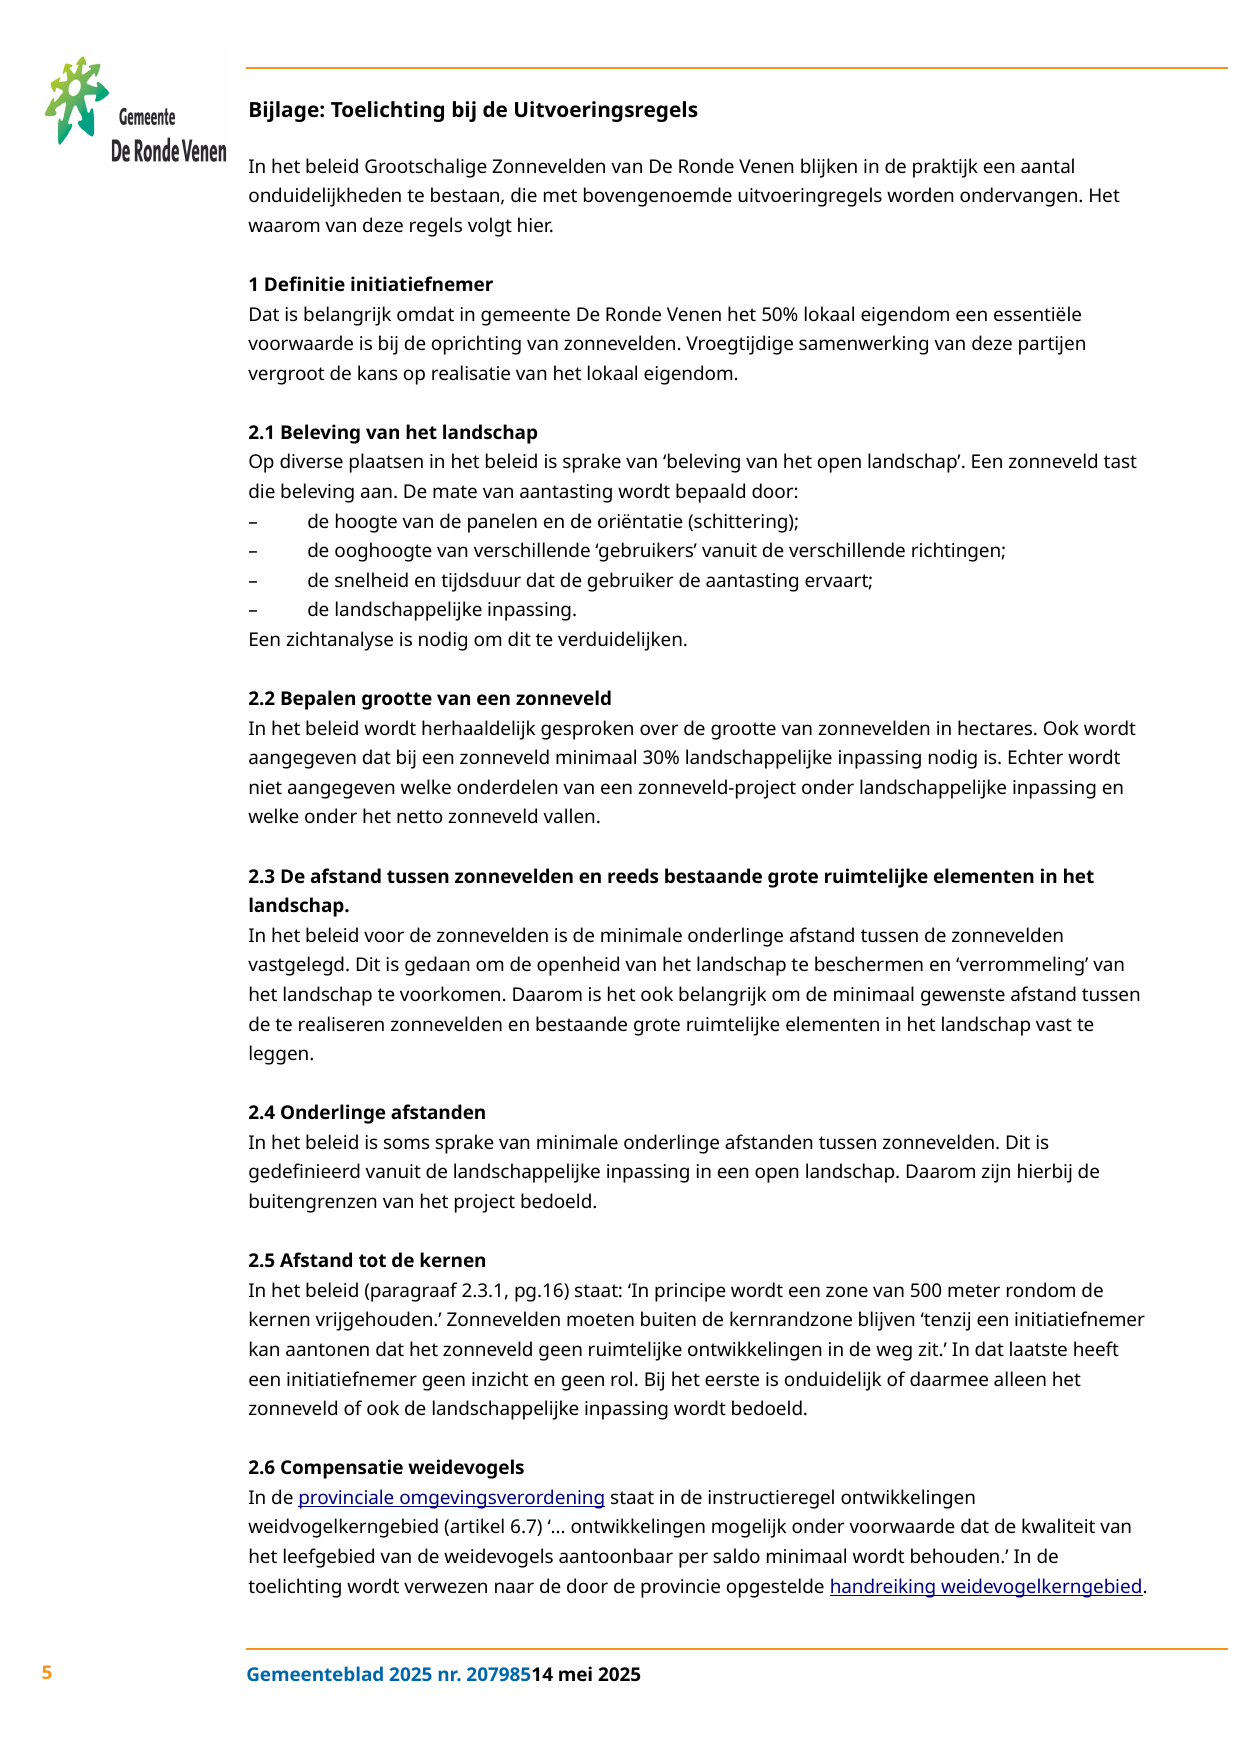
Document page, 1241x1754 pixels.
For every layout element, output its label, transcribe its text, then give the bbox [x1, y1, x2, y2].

text 2.6 Compensatie weidevogels [248, 1454, 1152, 1480]
text In het beleid Grootschalige Zonnevelden van De Ronde Venen blijken in de praktijk een aantal onduidelijkheden te bestaan, die met bovengenoemde uitvoeringregels worden ondervangen. Het waarom van deze regels volgt hier. [248, 153, 1152, 238]
text 2.2 Bepalen grootte van een zonneveld [248, 685, 1152, 711]
text 2.4 Onderlinge afstanden [248, 1099, 1152, 1125]
text In het beleid is soms sprake van minimale onderlinge afstanden tussen zonnevelden. Dit is gedefinieerd vanuit de landschappelijke inpassing in een open landschap. Daarom zijn hierbij de buitengrenzen van het project bedoeld. [248, 1129, 1152, 1214]
text Op diverse plaatsen in het beleid is sprake van ‘beleving van het open landschap’. Een zonneveld tast die beleving aan. De mate van aantasting wordt bepaald door: [248, 449, 1152, 504]
text Dat is belangrijk omdat in gemeente De Ronde Venen het 50% lokaal eigendom een essentiële voorwaarde is bij de oprichting van zonnevelden. Vroegtijdige samenwerking van deze partijen vergroot de kans op realisatie van het lokaal eigendom. [248, 301, 1152, 386]
text 2.3 De afstand tussen zonnevelden en reeds bestaande grote ruimtelijke elementen in het landschap. [248, 863, 1152, 918]
text In het beleid wordt herhaaldelijk gesproken over de grootte van zonnevelden in hectares. Ook wordt aangegeven dat bij een zonneveld minimaal 30% landschappelijke inpassing nodig is. Echter wordt niet aangegeven welke onderdelen van een zonneveld-project onder landschappelijke inpassing en welke onder het netto zonneveld vallen. [248, 715, 1152, 829]
list de snelheid en tijdsduur dat de gebruiker de aantasting ervaart; [248, 567, 1152, 593]
text 1 Definitie initiatiefnemer [248, 271, 1152, 297]
text Bijlage: Toelichting bij de Uitvoeringsregels [248, 95, 1152, 123]
text Een zichtanalyse is nodig om dit te verduidelijken. [248, 626, 1152, 652]
list de ooghoogte van verschillende ‘gebruikers’ vanuit de verschillende richtingen; [248, 537, 1152, 563]
list de hoogte van de panelen en de oriëntatie (schittering); [248, 508, 1152, 534]
text In de provinciale omgevingsverordening staat in de instructieregel ontwikkelingen weidvogelkerngebied (artikel 6.7) ‘… ontwikkelingen mogelijk onder voorwaarde dat de kwaliteit van het leefgebied van de weidevogels aantoonbaar per saldo minimaal wordt behouden.’ In de toelichting wordt verwezen naar de door de provincie opgestelde handreiking weidevogelkerngebied. [248, 1484, 1152, 1599]
text In het beleid (paragraaf 2.3.1, pg.16) staat: ‘In principe wordt een zone van 500 meter rondom de kernen vrijgehouden.’ Zonnevelden moeten buiten de kernrandzone blijven ‘tenzij een initiatiefnemer kan aantonen dat het zonneveld geen ruimtelijke ontwikkelingen in de weg zit.’ In dat laatste heeft een initiatiefnemer geen inzicht en geen rol. Bij het eerste is onduidelijk of daarmee alleen het zonneveld of ook de landschappelijke inpassing wordt bedoeld. [248, 1277, 1152, 1421]
picture [41, 47, 231, 172]
text 2.5 Afstand tot de kernen [248, 1247, 1152, 1273]
text In het beleid voor de zonnevelden is de minimale onderlinge afstand tussen de zonnevelden vastgelegd. Dit is gedaan om de openheid van het landschap te beschermen en ‘verrommeling’ van het landschap te voorkomen. Daarom is het ook belangrijk om de minimaal gewenste afstand tussen de te realiseren zonnevelden en bestaande grote ruimtelijke elementen in het landschap vast te leggen. [248, 922, 1152, 1066]
text 2.1 Beleving van het landschap [248, 419, 1152, 445]
list de landschappelijke inpassing. [248, 597, 1152, 622]
